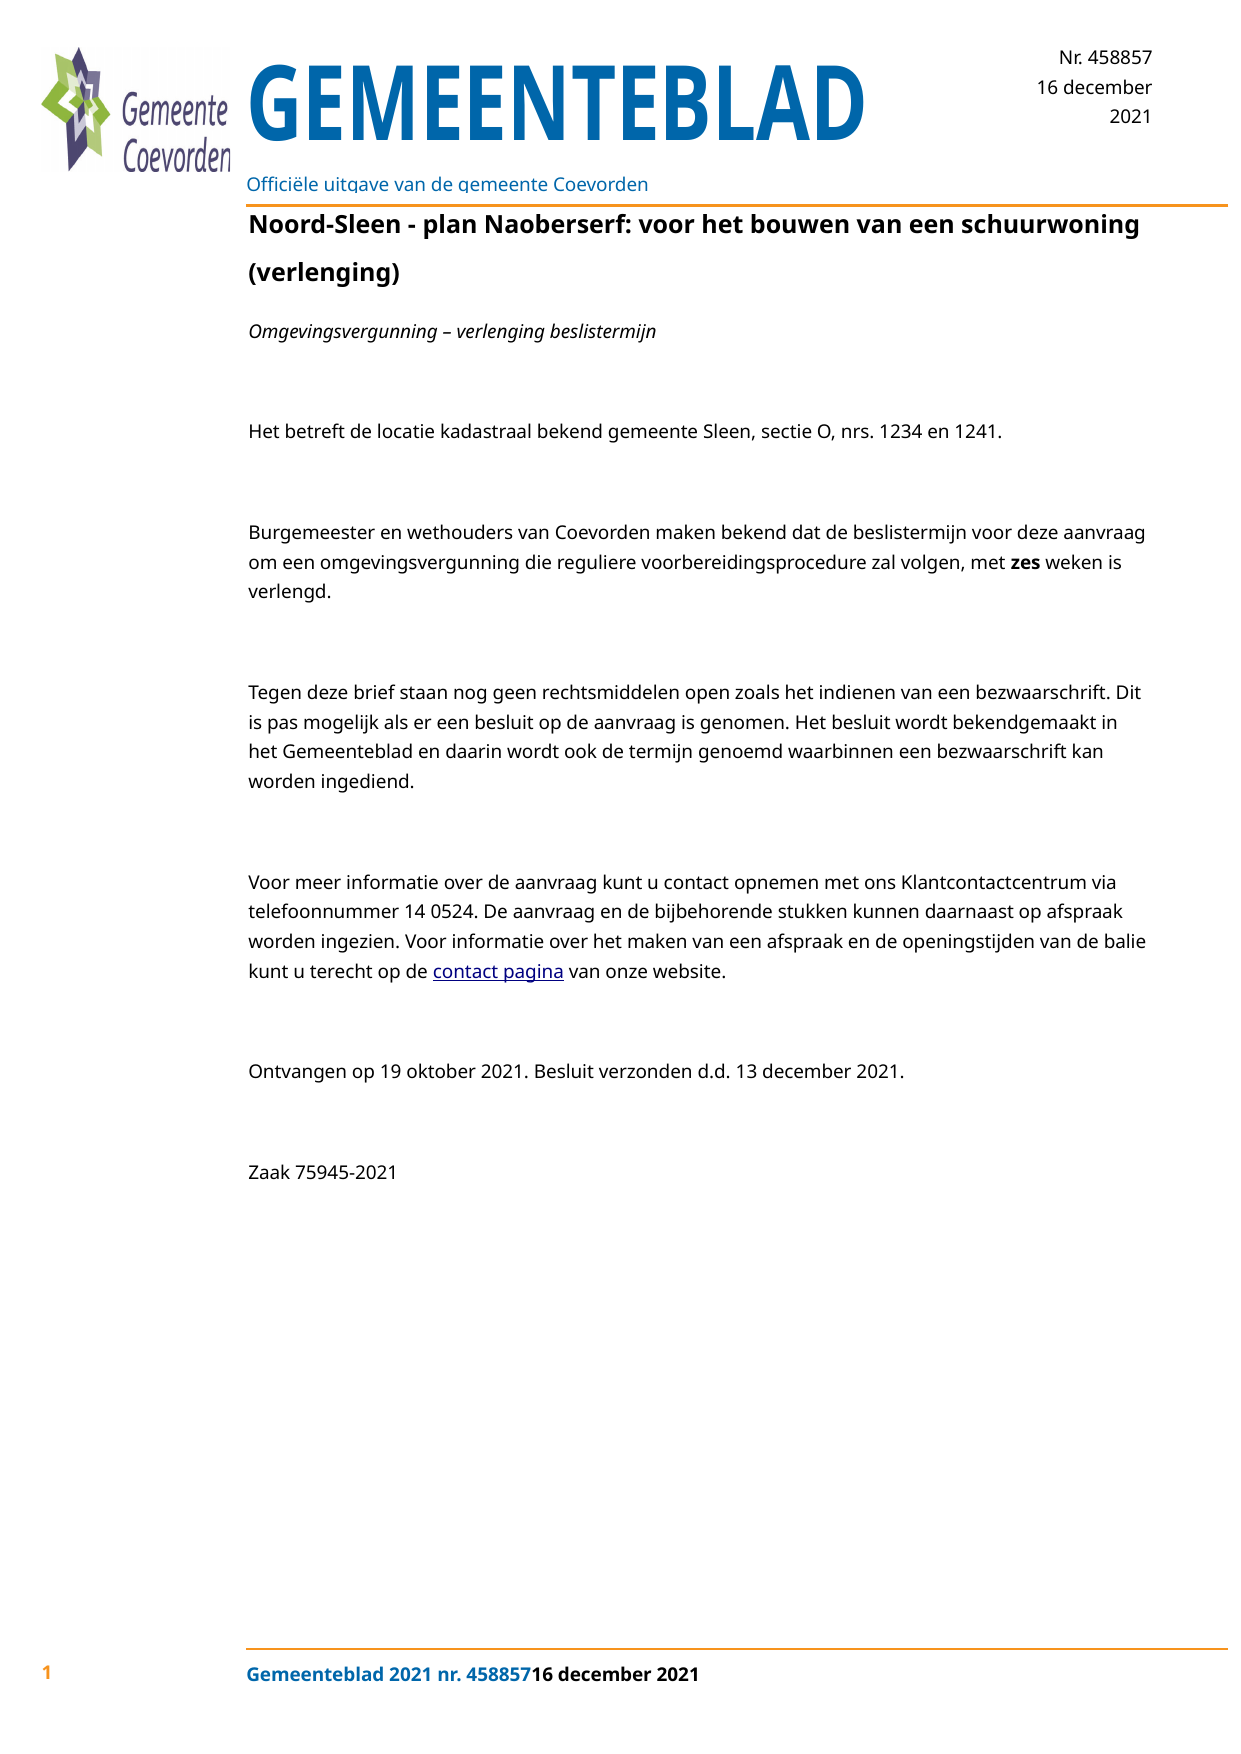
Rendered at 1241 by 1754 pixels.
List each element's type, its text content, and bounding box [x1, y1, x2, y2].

text Ontvangen op 19 oktober 2021. Besluit verzonden d.d. 13 december 2021. [248, 1059, 1152, 1084]
text Zaak 75945-2021 [248, 1159, 1152, 1185]
text Het betreft de locatie kadastraal bekend gemeente Sleen, sectie O, nrs. 1234 en 1241. [248, 419, 1152, 444]
picture [41, 47, 231, 172]
text Voor meer informatie over de aanvraag kunt u contact opnemen met ons Klantcontactcentrum via telefoonnummer 14 0524. De aanvraag en de bijbehorende stukken kunnen daarnaast op afspraak worden ingezien. Voor informatie over het maken van een afspraak en de openingstijden van de balie kunt u terecht op de contact pagina van onze website. [248, 869, 1152, 984]
text Burgemeester en wethouders van Coevorden maken bekend dat de beslistermijn voor deze aanvraag om een omgevingsvergunning die reguliere voorbereidingsprocedure zal volgen, met zes weken is verlengd. [248, 519, 1152, 604]
text Noord-Sleen - plan Naoberserf: voor het bouwen van een schuurwoning (verlenging) [248, 207, 1152, 288]
text Omgevingsvergunning – verlenging beslistermijn [248, 318, 1152, 344]
text Tegen deze brief staan nog geen rechtsmiddelen open zoals het indienen van een bezwaarschrift. Dit is pas mogelijk als er een besluit op de aanvraag is genomen. Het besluit wordt bekendgemaakt in het Gemeenteblad en daarin wordt ook de termijn genoemd waarbinnen een bezwaarschrift kan worden ingediend. [248, 679, 1152, 794]
